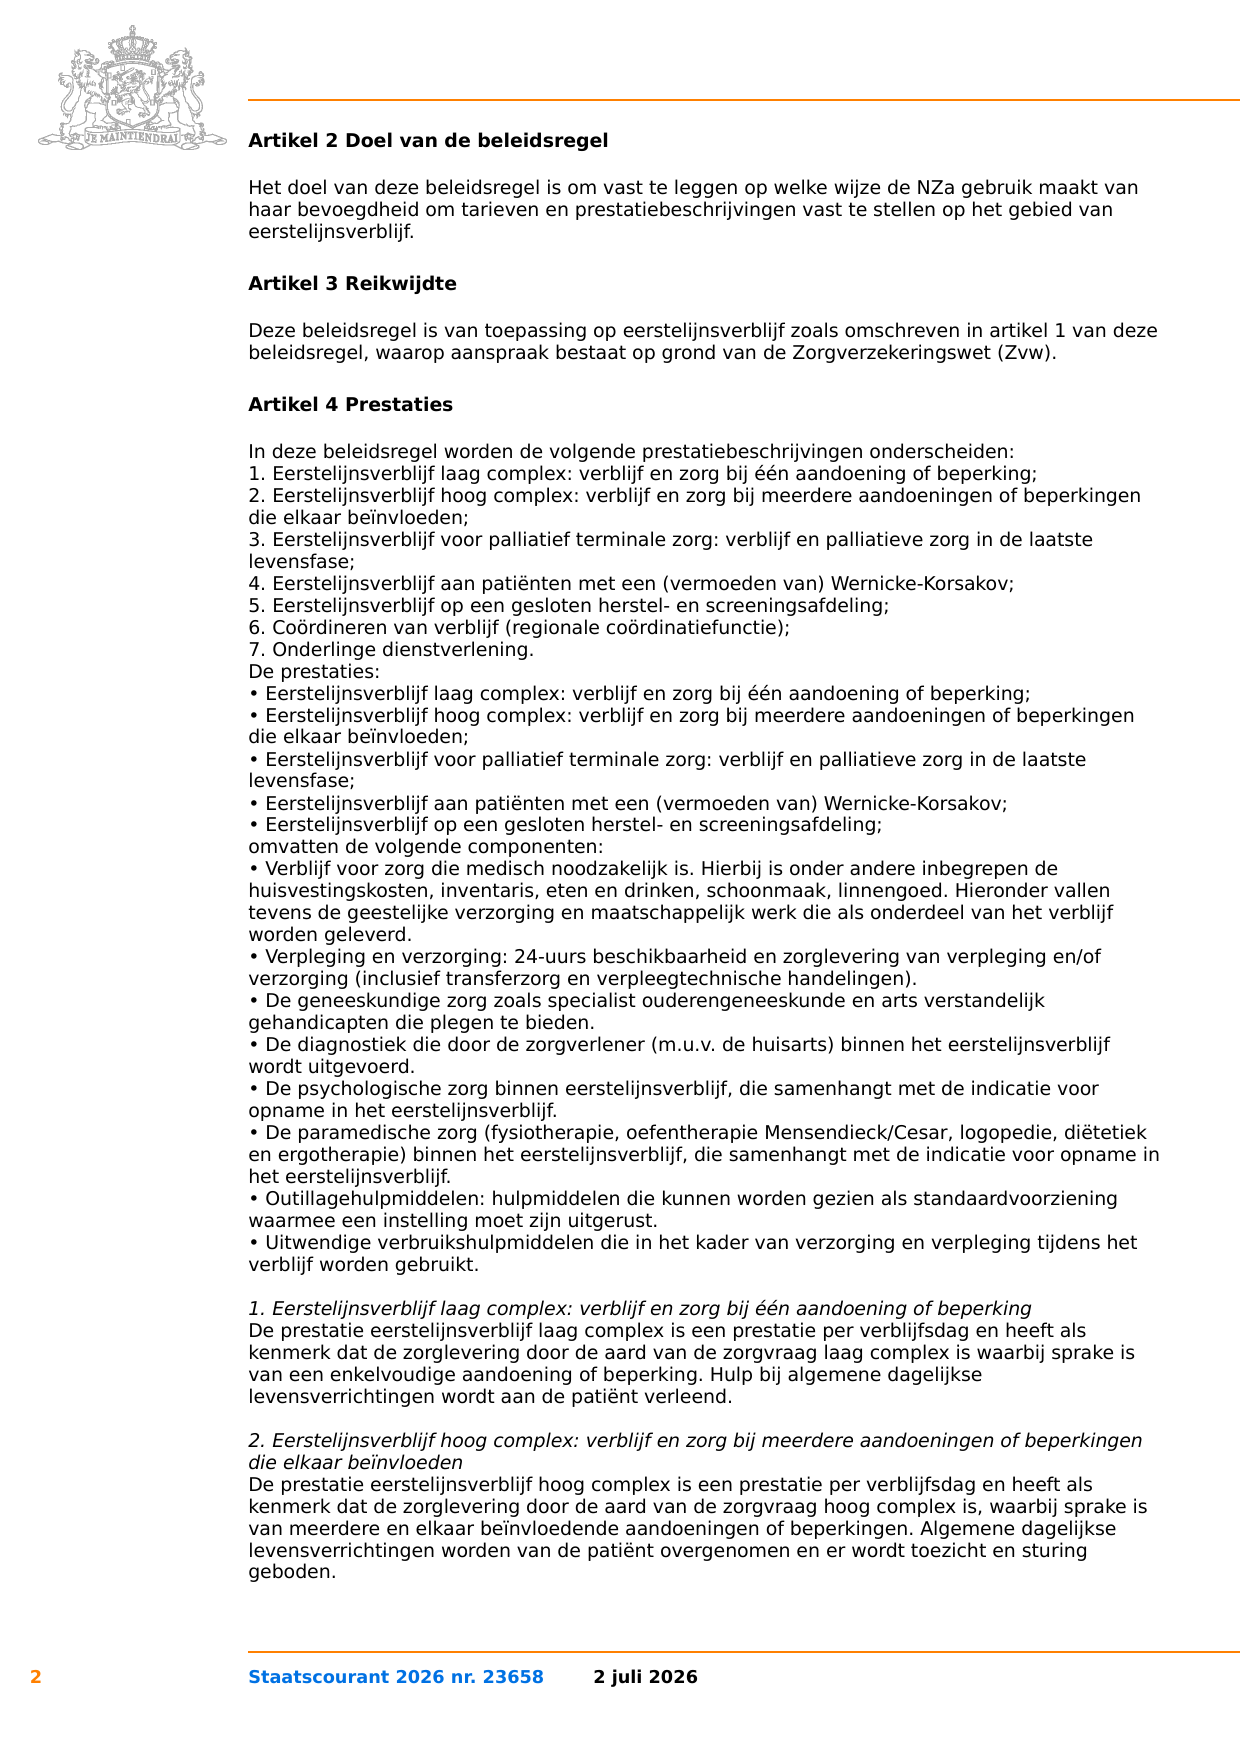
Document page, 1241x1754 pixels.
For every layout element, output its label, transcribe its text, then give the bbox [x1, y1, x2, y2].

text • Verpleging en verzorging: 24-uurs beschikbaarheid en zorglevering van verpleging en/of verzorging (inclusief transferzorg en verpleegtechnische handelingen). [248, 946, 1163, 990]
text 5. Eerstelijnsverblijf op een gesloten herstel- en screeningsafdeling; [248, 594, 1163, 617]
text De prestatie eerstelijnsverblijf hoog complex is een prestatie per verblijfsdag en heeft als kenmerk dat de zorglevering door de aard van de zorgvraag hoog complex is, waarbij sprake is van meerdere en elkaar beïnvloedende aandoeningen of beperkingen. Algemene dagelijkse levensverrichtingen worden van de patiënt overgenomen en er wordt toezicht en sturing geboden. [248, 1473, 1163, 1583]
text • De diagnostiek die door de zorgverlener (m.u.v. de huisarts) binnen het eerstelijnsverblijf wordt uitgevoerd. [248, 1034, 1163, 1078]
picture [38, 25, 227, 150]
text • De psychologische zorg binnen eerstelijnsverblijf, die samenhangt met de indicatie voor opname in het eerstelijnsverblijf. [248, 1078, 1163, 1122]
subtitle 2. Eerstelijnsverblijf hoog complex: verblijf en zorg bij meerdere aandoeningen of beperkingen die elkaar beïnvloeden [248, 1429, 1163, 1473]
text 4. Eerstelijnsverblijf aan patiënten met een (vermoeden van) Wernicke-Korsakov; [248, 573, 1163, 594]
subtitle Artikel 2 Doel van de beleidsregel [248, 130, 1163, 152]
subtitle 1. Eerstelijnsverblijf laag complex: verblijf en zorg bij één aandoening of beperking [248, 1298, 1163, 1320]
text • Eerstelijnsverblijf aan patiënten met een (vermoeden van) Wernicke-Korsakov; [248, 792, 1163, 814]
text • Outillagehulpmiddelen: hulpmiddelen die kunnen worden gezien als standaardvoorziening waarmee een instelling moet zijn uitgerust. [248, 1188, 1163, 1232]
text • Uitwendige verbruikshulpmiddelen die in het kader van verzorging en verpleging tijdens het verblijf worden gebruikt. [248, 1232, 1163, 1276]
text 2. Eerstelijnsverblijf hoog complex: verblijf en zorg bij meerdere aandoeningen of beperkingen die elkaar beïnvloeden; [248, 485, 1163, 529]
text Deze beleidsregel is van toepassing op eerstelijnsverblijf zoals omschreven in artikel 1 van deze beleidsregel, waarop aanspraak bestaat op grond van de Zorgverzekeringswet (Zvw). [248, 320, 1163, 364]
text 7. Onderlinge dienstverlening. [248, 638, 1163, 661]
text 6. Coördineren van verblijf (regionale coördinatiefunctie); [248, 617, 1163, 638]
text • Eerstelijnsverblijf voor palliatief terminale zorg: verblijf en palliatieve zorg in de laatste levensfase; [248, 748, 1163, 792]
text omvatten de volgende componenten: [248, 836, 1163, 858]
text In deze beleidsregel worden de volgende prestatiebeschrijvingen onderscheiden: [248, 441, 1163, 463]
text 3. Eerstelijnsverblijf voor palliatief terminale zorg: verblijf en palliatieve zorg in de laatste levensfase; [248, 529, 1163, 573]
subtitle Artikel 4 Prestaties [248, 394, 1163, 416]
subtitle Artikel 3 Reikwijdte [248, 273, 1163, 295]
text De prestatie eerstelijnsverblijf laag complex is een prestatie per verblijfsdag en heeft als kenmerk dat de zorglevering door de aard van de zorgvraag laag complex is waarbij sprake is van een enkelvoudige aandoening of beperking. Hulp bij algemene dagelijkse levensverrichtingen wordt aan de patiënt verleend. [248, 1320, 1163, 1408]
text • Eerstelijnsverblijf hoog complex: verblijf en zorg bij meerdere aandoeningen of beperkingen die elkaar beïnvloeden; [248, 704, 1163, 748]
text • De geneeskundige zorg zoals specialist ouderengeneeskunde en arts verstandelijk gehandicapten die plegen te bieden. [248, 990, 1163, 1034]
text • Verblijf voor zorg die medisch noodzakelijk is. Hierbij is onder andere inbegrepen de huisvestingskosten, inventaris, eten en drinken, schoonmaak, linnengoed. Hieronder vallen tevens de geestelijke verzorging en maatschappelijk werk die als onderdeel van het verblijf worden geleverd. [248, 858, 1163, 946]
text Het doel van deze beleidsregel is om vast te leggen op welke wijze de NZa gebruik maakt van haar bevoegdheid om tarieven en prestatiebeschrijvingen vast te stellen op het gebied van eerstelijnsverblijf. [248, 177, 1163, 243]
text • De paramedische zorg (fysiotherapie, oefentherapie Mensendieck/Cesar, logopedie, diëtetiek en ergotherapie) binnen het eerstelijnsverblijf, die samenhangt met de indicatie voor opname in het eerstelijnsverblijf. [248, 1122, 1163, 1188]
text • Eerstelijnsverblijf op een gesloten herstel- en screeningsafdeling; [248, 814, 1163, 836]
text • Eerstelijnsverblijf laag complex: verblijf en zorg bij één aandoening of beperking; [248, 682, 1163, 704]
text 1. Eerstelijnsverblijf laag complex: verblijf en zorg bij één aandoening of beperking; [248, 463, 1163, 485]
text De prestaties: [248, 661, 1163, 682]
